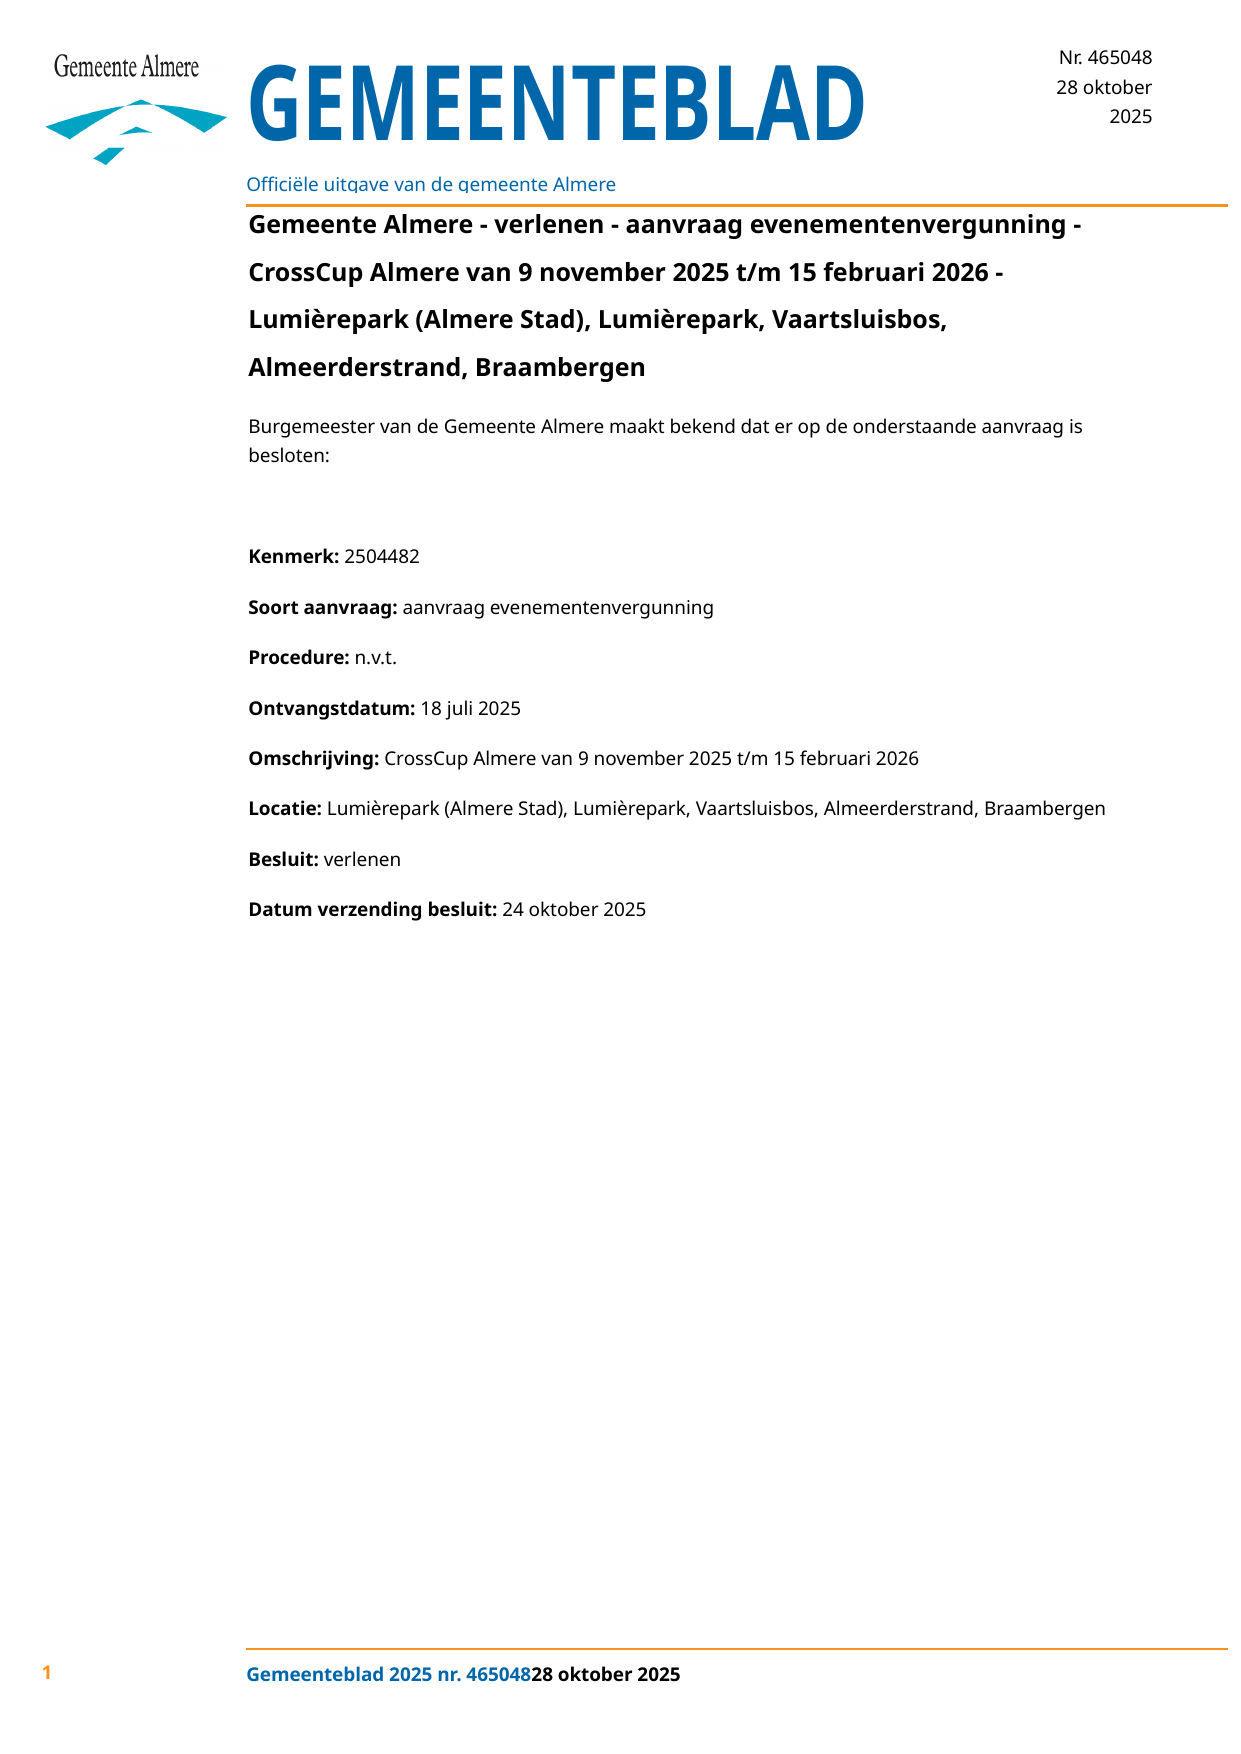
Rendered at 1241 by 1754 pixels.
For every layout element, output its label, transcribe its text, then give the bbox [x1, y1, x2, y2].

text Omschrijving: CrossCup Almere van 9 november 2025 t/m 15 februari 2026 [248, 745, 1152, 771]
text Gemeente Almere - verlenen - aanvraag evenementenvergunning - CrossCup Almere van 9 november 2025 t/m 15 februari 2026 - Lumièrepark (Almere Stad), Lumièrepark, Vaartsluisbos, Almeerderstrand, Braambergen [248, 207, 1152, 384]
text Besluit: verlenen [248, 846, 1152, 872]
text Soort aanvraag: aanvraag evenementenvergunning [248, 594, 1152, 620]
text Procedure: n.v.t. [248, 644, 1152, 670]
text Datum verzending besluit: 24 oktober 2025 [248, 896, 1152, 922]
text Burgemeester van de Gemeente Almere maakt bekend dat er op de onderstaande aanvraag is besloten: [248, 413, 1152, 468]
text Ontvangstdatum: 18 juli 2025 [248, 695, 1152, 721]
text Locatie: Lumièrepark (Almere Stad), Lumièrepark, Vaartsluisbos, Almeerderstrand, Braambergen [248, 796, 1152, 821]
text Kenmerk: 2504482 [248, 543, 1152, 569]
picture [41, 47, 231, 172]
